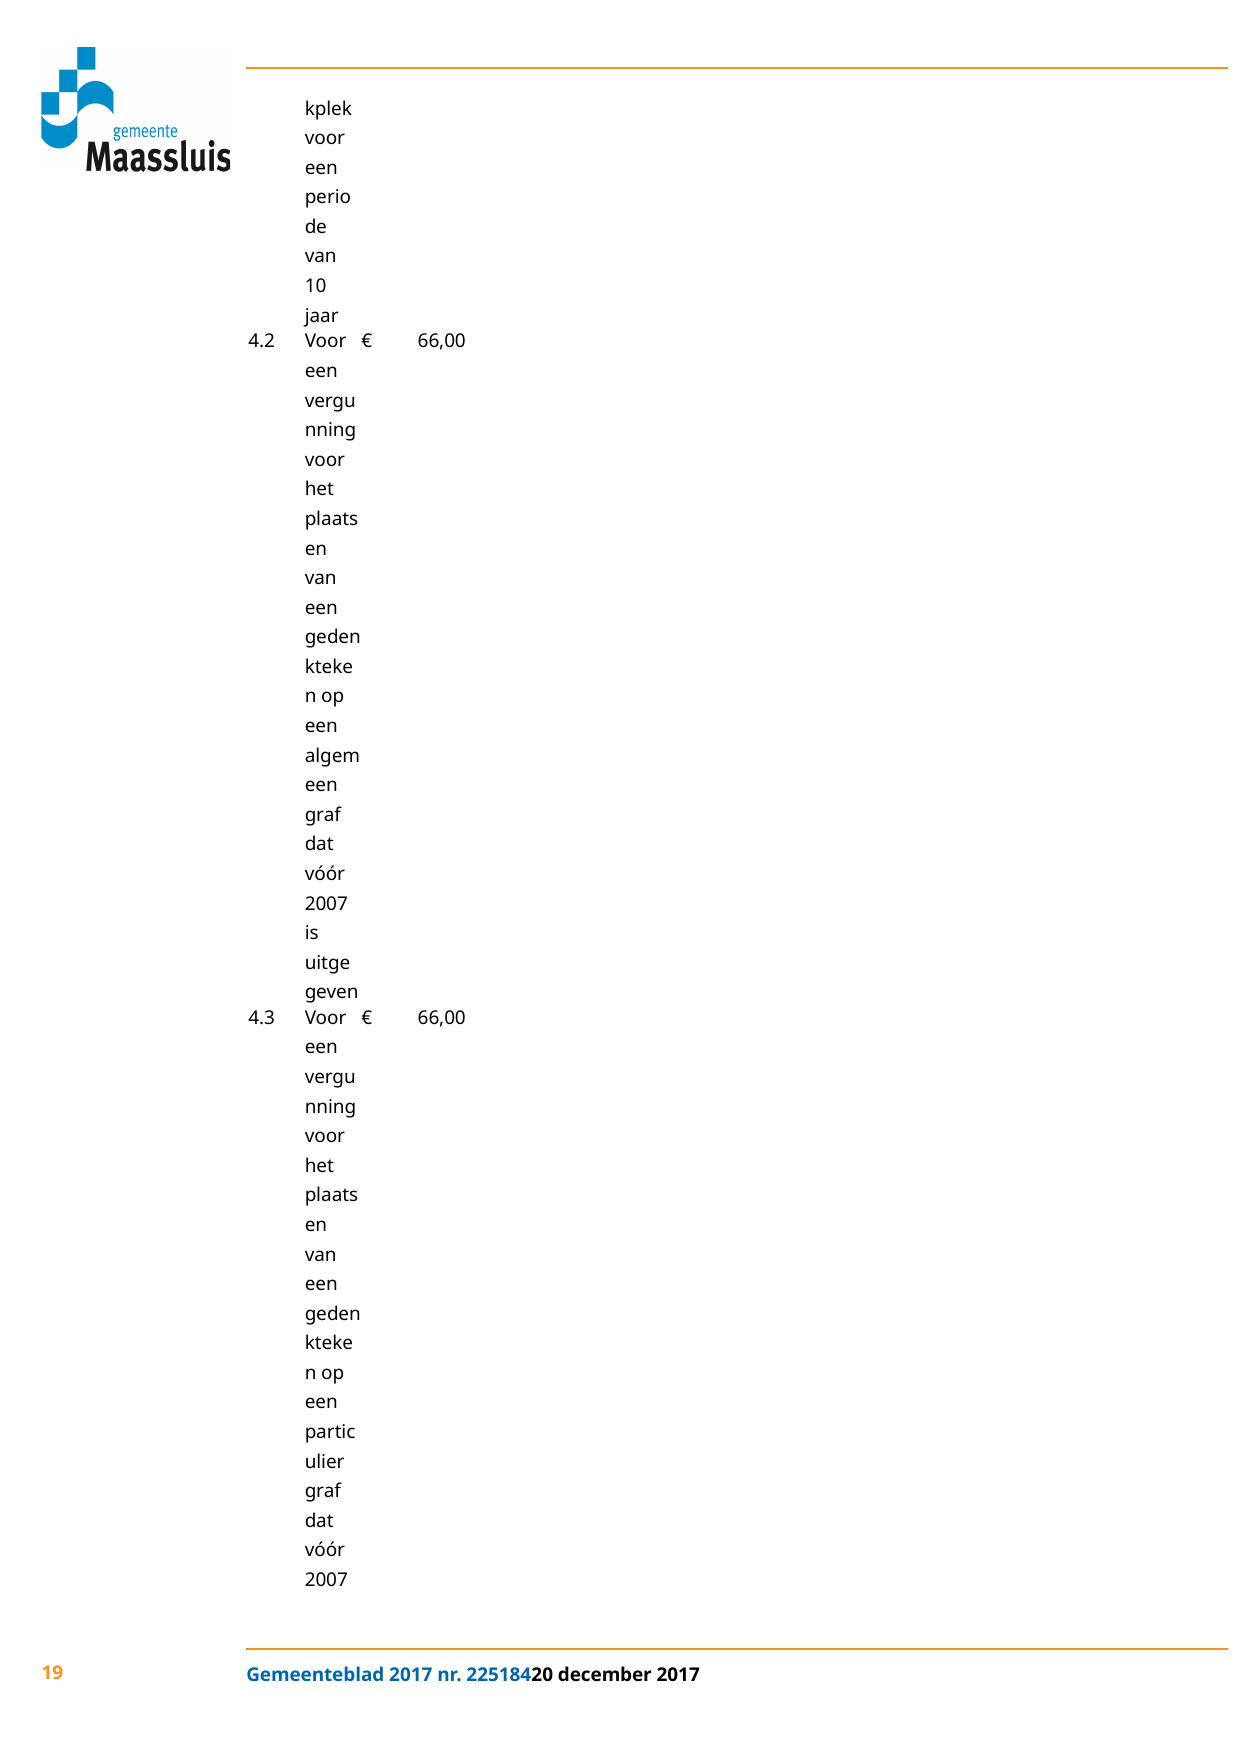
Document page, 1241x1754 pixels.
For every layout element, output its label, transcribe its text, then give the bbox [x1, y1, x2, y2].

table_cell [248, 95, 304, 328]
table_cell € [361, 328, 417, 1004]
picture [41, 47, 231, 172]
table_cell 66,00 [418, 1004, 474, 1592]
table_cell kplek voor een periode van 10 jaar [305, 95, 361, 328]
table_cell [418, 95, 474, 328]
table_cell € [361, 1004, 417, 1592]
table_cell 4.2 [248, 328, 304, 1004]
table_cell [361, 95, 417, 328]
picture [41, 47, 77, 92]
table_cell 4.3 [248, 1004, 304, 1592]
table_cell Voor een vergunning voor het plaatsen van een gedenkteken op een particulier graf dat vóór 2007 [305, 1004, 361, 1592]
table_cell Voor een vergunning voor het plaatsen van een gedenkteken op een algemeen graf dat vóór 2007 is uitgegeven [305, 328, 361, 1004]
table_cell 66,00 [418, 328, 474, 1004]
